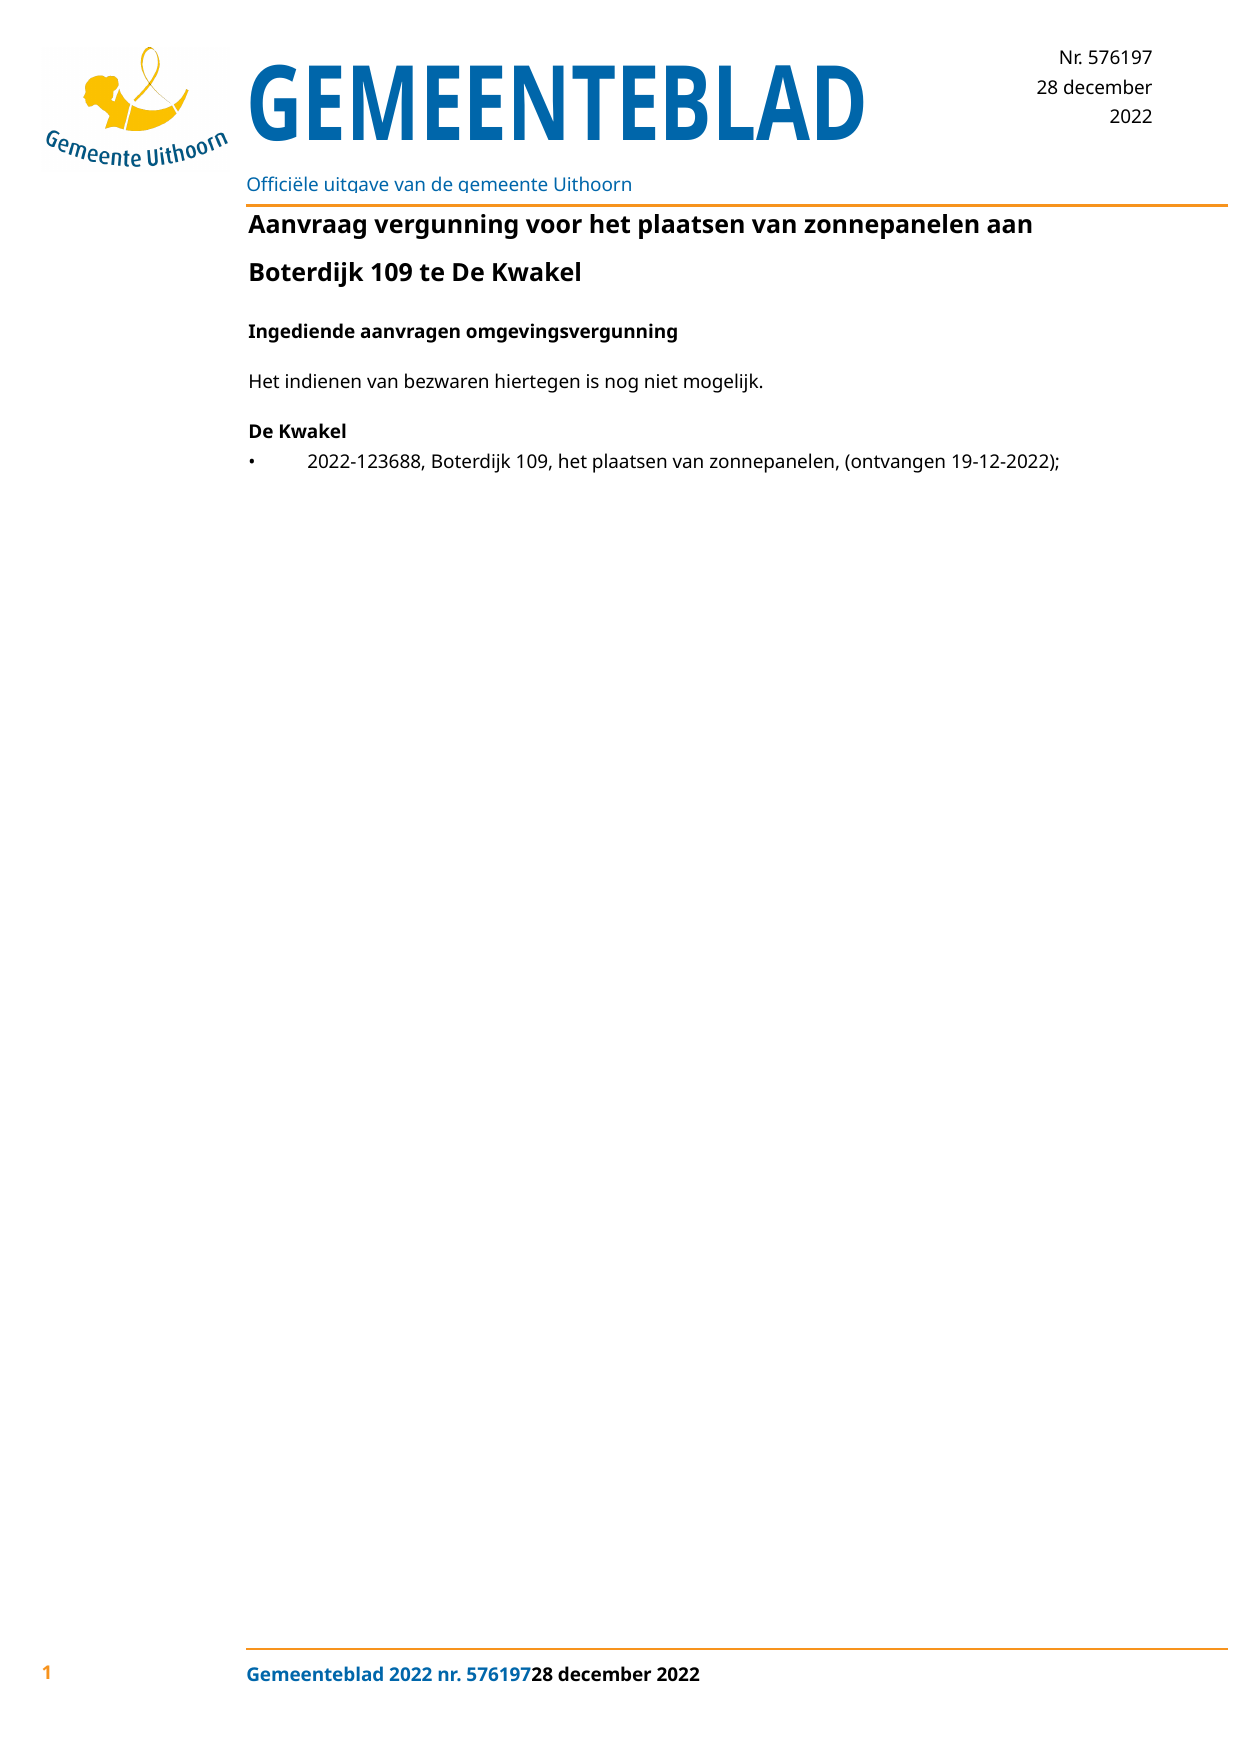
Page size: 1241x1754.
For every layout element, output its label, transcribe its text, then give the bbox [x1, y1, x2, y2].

text Ingediende aanvragen omgevingsvergunning [248, 318, 1152, 344]
picture [41, 47, 231, 172]
text Aanvraag vergunning voor het plaatsen van zonnepanelen aan Boterdijk 109 te De Kwakel [248, 207, 1152, 288]
text Het indienen van bezwaren hiertegen is nog niet mogelijk. [248, 368, 1152, 394]
list 2022-123688, Boterdijk 109, het plaatsen van zonnepanelen, (ontvangen 19-12-2022); [248, 448, 1152, 474]
text De Kwakel [248, 419, 1152, 444]
